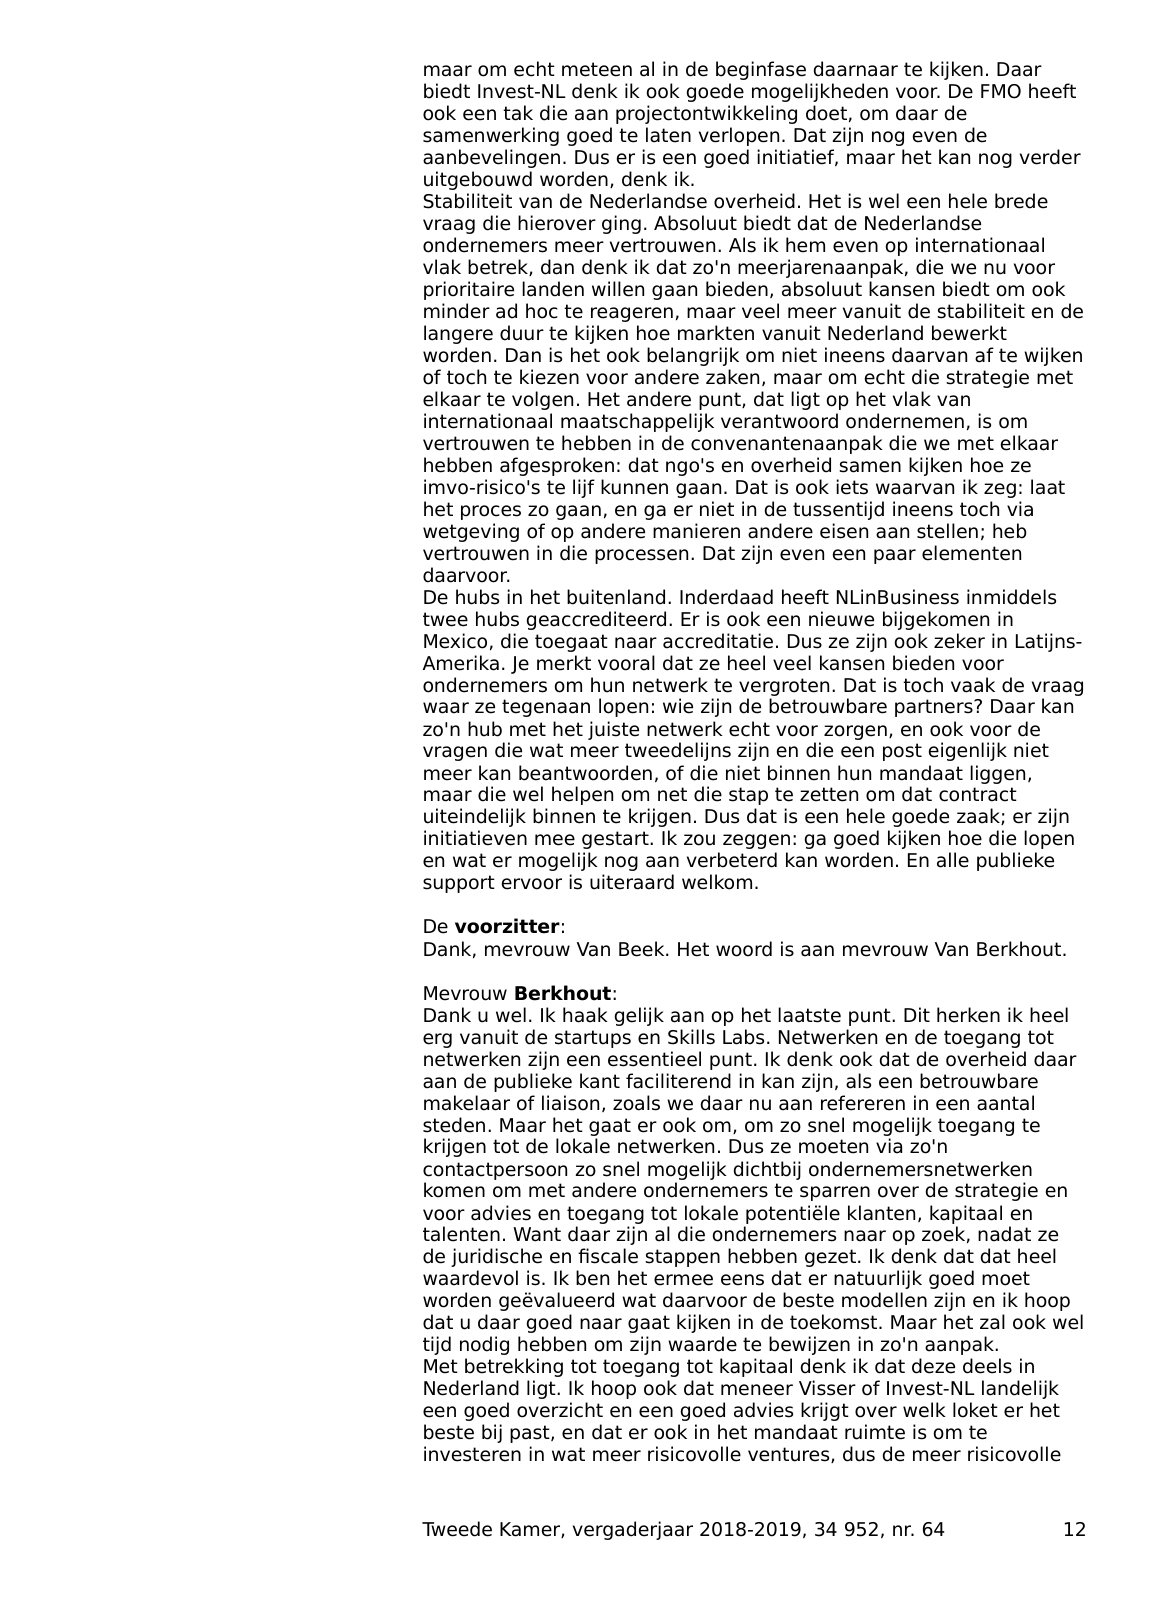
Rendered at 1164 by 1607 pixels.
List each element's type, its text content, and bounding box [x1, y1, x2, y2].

text Mevrouw Berkhout: [422, 983, 1087, 1004]
text Dank u wel. Ik haak gelijk aan op het laatste punt. Dit herken ik heel erg vanuit de startups en Skills Labs. Netwerken en de toegang tot netwerken zijn een essentieel punt. Ik denk ook dat de overheid daar aan de publieke kant faciliterend in kan zijn, als een betrouwbare makelaar of liaison, zoals we daar nu aan refereren in een aantal steden. Maar het gaat er ook om, om zo snel mogelijk toegang te krijgen tot de lokale netwerken. Dus ze moeten via zo'n contactpersoon zo snel mogelijk dichtbij ondernemersnetwerken komen om met andere ondernemers te sparren over de strategie en voor advies en toegang tot lokale potentiële klanten, kapitaal en talenten. Want daar zijn al die ondernemers naar op zoek, nadat ze de juridische en fiscale stappen hebben gezet. Ik denk dat dat heel waardevol is. Ik ben het ermee eens dat er natuurlijk goed moet worden geëvalueerd wat daarvoor de beste modellen zijn en ik hoop dat u daar goed naar gaat kijken in de toekomst. Maar het zal ook wel tijd nodig hebben om zijn waarde te bewijzen in zo'n aanpak. [422, 1004, 1087, 1356]
text Stabiliteit van de Nederlandse overheid. Het is wel een hele brede vraag die hierover ging. Absoluut biedt dat de Nederlandse ondernemers meer vertrouwen. Als ik hem even op internationaal vlak betrek, dan denk ik dat zo'n meerjarenaanpak, die we nu voor prioritaire landen willen gaan bieden, absoluut kansen biedt om ook minder ad hoc te reageren, maar veel meer vanuit de stabiliteit en de langere duur te kijken hoe markten vanuit Nederland bewerkt worden. Dan is het ook belangrijk om niet ineens daarvan af te wijken of toch te kiezen voor andere zaken, maar om echt die strategie met elkaar te volgen. Het andere punt, dat ligt op het vlak van internationaal maatschappelijk verantwoord ondernemen, is om vertrouwen te hebben in de convenantenaanpak die we met elkaar hebben afgesproken: dat ngo's en overheid samen kijken hoe ze imvo-risico's te lijf kunnen gaan. Dat is ook iets waarvan ik zeg: laat het proces zo gaan, en ga er niet in de tussentijd ineens toch via wetgeving of op andere manieren andere eisen aan stellen; heb vertrouwen in die processen. Dat zijn even een paar elementen daarvoor. [422, 191, 1087, 587]
text De voorzitter: [422, 916, 1087, 938]
text Dank, mevrouw Van Beek. Het woord is aan mevrouw Van Berkhout. [422, 938, 1087, 960]
text maar om echt meteen al in de beginfase daarnaar te kijken. Daar biedt Invest-NL denk ik ook goede mogelijkheden voor. De FMO heeft ook een tak die aan projectontwikkeling doet, om daar de samenwerking goed te laten verlopen. Dat zijn nog even de aanbevelingen. Dus er is een goed initiatief, maar het kan nog verder uitgebouwd worden, denk ik. [422, 59, 1087, 191]
text De hubs in het buitenland. Inderdaad heeft NLinBusiness inmiddels twee hubs geaccrediteerd. Er is ook een nieuwe bijgekomen in Mexico, die toegaat naar accreditatie. Dus ze zijn ook zeker in Latijns-Amerika. Je merkt vooral dat ze heel veel kansen bieden voor ondernemers om hun netwerk te vergroten. Dat is toch vaak de vraag waar ze tegenaan lopen: wie zijn de betrouwbare partners? Daar kan zo'n hub met het juiste netwerk echt voor zorgen, en ook voor de vragen die wat meer tweedelijns zijn en die een post eigenlijk niet meer kan beantwoorden, of die niet binnen hun mandaat liggen, maar die wel helpen om net die stap te zetten om dat contract uiteindelijk binnen te krijgen. Dus dat is een hele goede zaak; er zijn initiatieven mee gestart. Ik zou zeggen: ga goed kijken hoe die lopen en wat er mogelijk nog aan verbeterd kan worden. En alle publieke support ervoor is uiteraard welkom. [422, 587, 1087, 894]
text Met betrekking tot toegang tot kapitaal denk ik dat deze deels in Nederland ligt. Ik hoop ook dat meneer Visser of Invest-NL landelijk een goed overzicht en een goed advies krijgt over welk loket er het beste bij past, en dat er ook in het mandaat ruimte is om te investeren in wat meer risicovolle ventures, dus de meer risicovolle [422, 1356, 1087, 1466]
